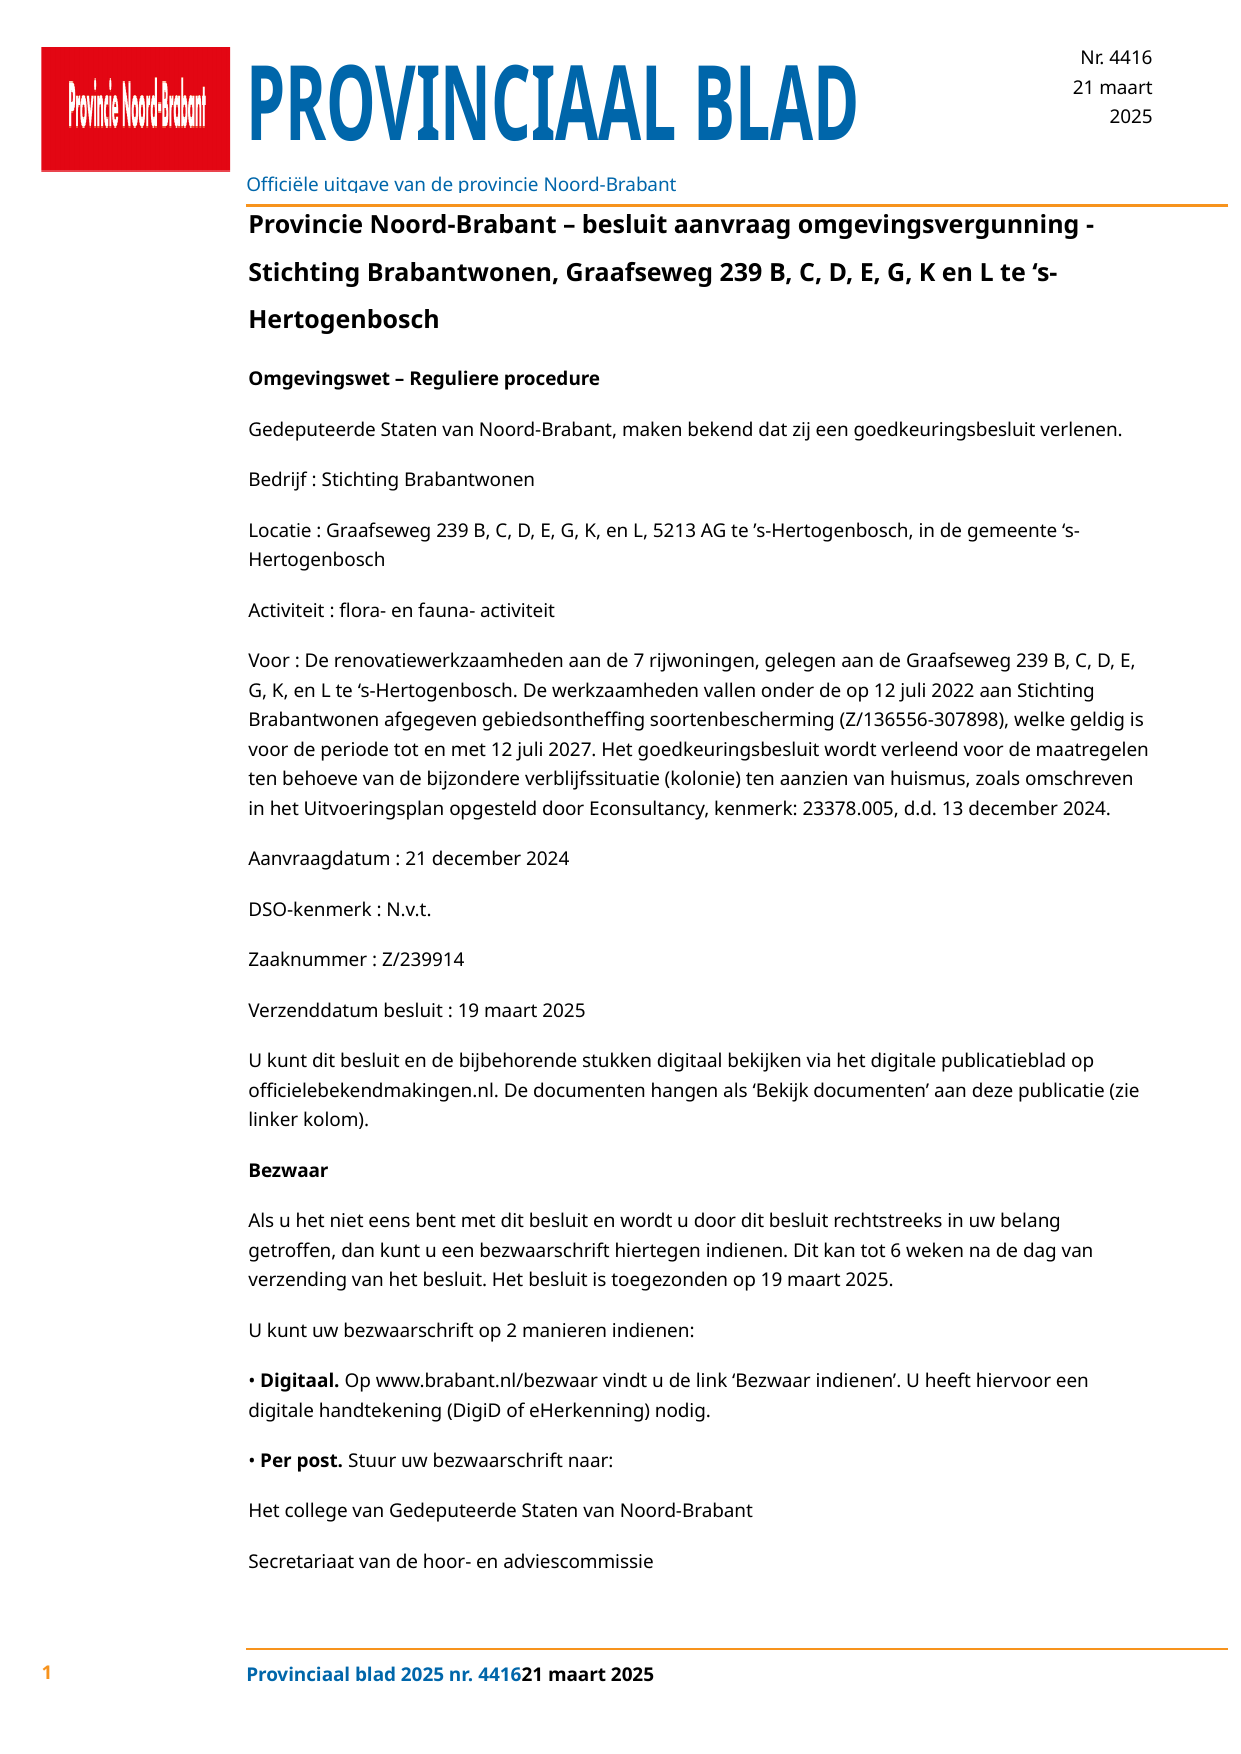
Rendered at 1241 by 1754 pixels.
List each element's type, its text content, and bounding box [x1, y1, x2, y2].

text DSO-kenmerk : N.v.t. [248, 896, 1152, 922]
text • Per post. Stuur uw bezwaarschrift naar: [248, 1447, 1152, 1473]
text Secretariaat van de hoor- en adviescommissie [248, 1548, 1152, 1574]
text Provincie Noord-Brabant – besluit aanvraag omgevingsvergunning - Stichting Brabantwonen, Graafseweg 239 B, C, D, E, G, K en L te ‘s-Hertogenbosch [248, 207, 1152, 336]
text Het college van Gedeputeerde Staten van Noord-Brabant [248, 1498, 1152, 1523]
text U kunt uw bezwaarschrift op 2 manieren indienen: [248, 1317, 1152, 1342]
text Bedrijf : Stichting Brabantwonen [248, 466, 1152, 492]
text Voor : De renovatiewerkzaamheden aan de 7 rijwoningen, gelegen aan de Graafseweg 239 B, C, D, E, G, K, en L te ‘s-Hertogenbosch. De werkzaamheden vallen onder de op 12 juli 2022 aan Stichting Brabantwonen afgegeven gebiedsontheffing soortenbescherming (Z/136556-307898), welke geldig is voor de periode tot en met 12 juli 2027. Het goedkeuringsbesluit wordt verleend voor de maatregelen ten behoeve van de bijzondere verblijfssituatie (kolonie) ten aanzien van huismus, zoals omschreven in het Uitvoeringsplan opgesteld door Econsultancy, kenmerk: 23378.005, d.d. 13 december 2024. [248, 647, 1152, 821]
text Aanvraagdatum : 21 december 2024 [248, 846, 1152, 871]
text Zaaknummer : Z/239914 [248, 946, 1152, 972]
text Locatie : Graafseweg 239 B, C, D, E, G, K, en L, 5213 AG te ’s-Hertogenbosch, in de gemeente ‘s-Hertogenbosch [248, 517, 1152, 572]
text Omgevingswet – Reguliere procedure [248, 366, 1152, 391]
text • Digitaal. Op www.brabant.nl/bezwaar vindt u de link ‘Bezwaar indienen’. U heeft hiervoor een digitale handtekening (DigiD of eHerkenning) nodig. [248, 1367, 1152, 1422]
picture [41, 47, 231, 172]
text Bezwaar [248, 1157, 1152, 1182]
text Als u het niet eens bent met dit besluit en wordt u door dit besluit rechtstreeks in uw belang getroffen, dan kunt u een bezwaarschrift hiertegen indienen. Dit kan tot 6 weken na de dag van verzending van het besluit. Het besluit is toegezonden op 19 maart 2025. [248, 1207, 1152, 1292]
text U kunt dit besluit en de bijbehorende stukken digitaal bekijken via het digitale publicatieblad op officielebekendmakingen.nl. De documenten hangen als ‘Bekijk documenten’ aan deze publicatie (zie linker kolom). [248, 1047, 1152, 1132]
text Activiteit : flora- en fauna- activiteit [248, 597, 1152, 622]
text Gedeputeerde Staten van Noord-Brabant, maken bekend dat zij een goedkeuringsbesluit verlenen. [248, 416, 1152, 442]
text Verzenddatum besluit : 19 maart 2025 [248, 997, 1152, 1022]
